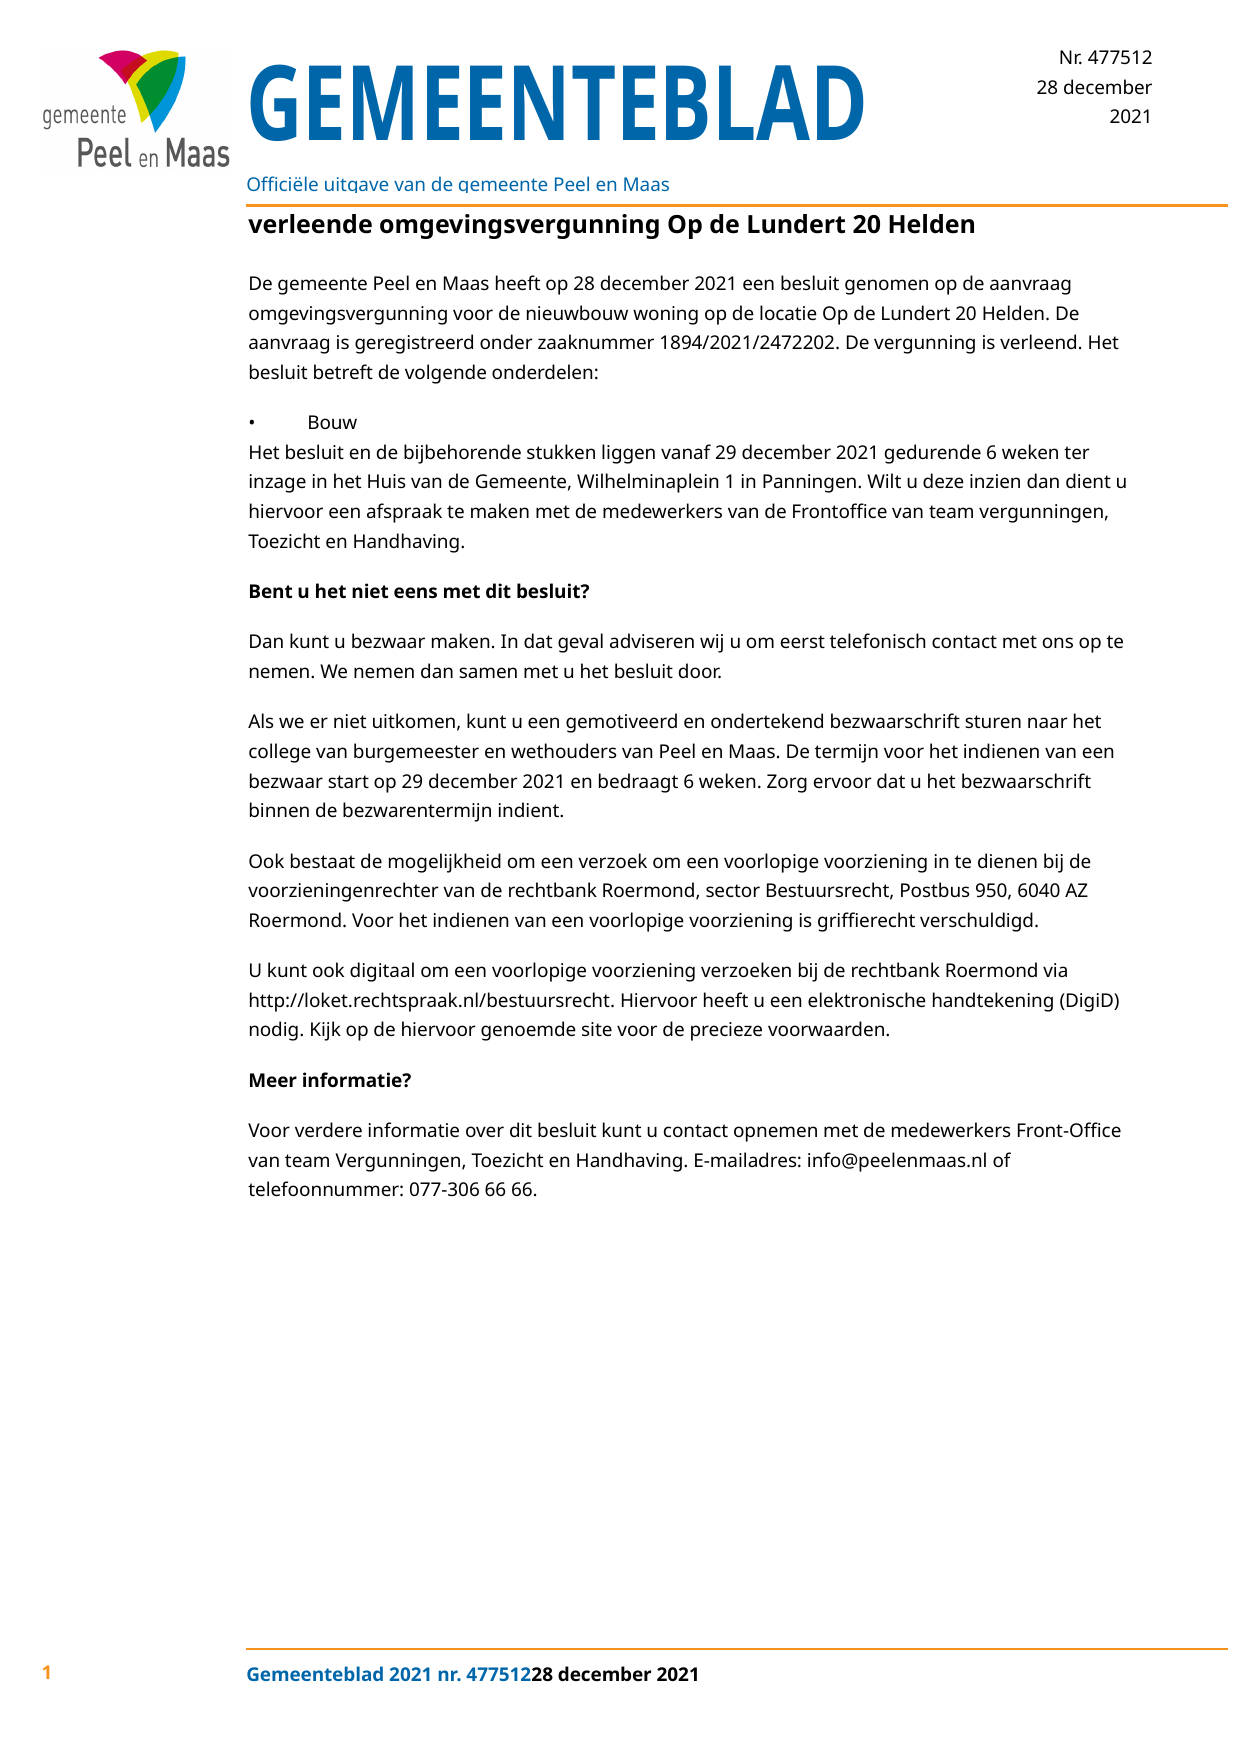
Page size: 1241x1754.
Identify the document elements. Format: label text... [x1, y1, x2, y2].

text Dan kunt u bezwaar maken. In dat geval adviseren wij u om eerst telefonisch contact met ons op te nemen. We nemen dan samen met u het besluit door. [248, 629, 1152, 684]
text Voor verdere informatie over dit besluit kunt u contact opnemen met de medewerkers Front-Office van team Vergunningen, Toezicht en Handhaving. E-mailadres: info@peelenmaas.nl of telefoonnummer: 077-306 66 66. [248, 1117, 1152, 1202]
text Meer informatie? [248, 1067, 1152, 1093]
text U kunt ook digitaal om een voorlopige voorziening verzoeken bij de rechtbank Roermond via http://loket.rechtspraak.nl/bestuursrecht. Hiervoor heeft u een elektronische handtekening (DigiD) nodig. Kijk op de hiervoor genoemde site voor de precieze voorwaarden. [248, 957, 1152, 1042]
text verleende omgevingsvergunning Op de Lundert 20 Helden [248, 207, 1152, 241]
picture [41, 47, 231, 172]
text Het besluit en de bijbehorende stukken liggen vanaf 29 december 2021 gedurende 6 weken ter inzage in het Huis van de Gemeente, Wilhelminaplein 1 in Panningen. Wilt u deze inzien dan dient u hiervoor een afspraak te maken met de medewerkers van de Frontoffice van team vergunningen, Toezicht en Handhaving. [248, 439, 1152, 553]
text De gemeente Peel en Maas heeft op 28 december 2021 een besluit genomen op de aanvraag omgevingsvergunning voor de nieuwbouw woning op de locatie Op de Lundert 20 Helden. De aanvraag is geregistreerd onder zaaknummer 1894/2021/2472202. De vergunning is verleend. Het besluit betreft de volgende onderdelen: [248, 270, 1152, 385]
text Bent u het niet eens met dit besluit? [248, 578, 1152, 604]
list Bouw [248, 409, 1152, 435]
text Ook bestaat de mogelijkheid om een verzoek om een voorlopige voorziening in te dienen bij de voorzieningenrechter van de rechtbank Roermond, sector Bestuursrecht, Postbus 950, 6040 AZ Roermond. Voor het indienen van een voorlopige voorziening is griffierecht verschuldigd. [248, 848, 1152, 933]
text Als we er niet uitkomen, kunt u een gemotiveerd en ondertekend bezwaarschrift sturen naar het college van burgemeester en wethouders van Peel en Maas. De termijn voor het indienen van een bezwaar start op 29 december 2021 en bedraagt 6 weken. Zorg ervoor dat u het bezwaarschrift binnen de bezwarentermijn indient. [248, 709, 1152, 823]
